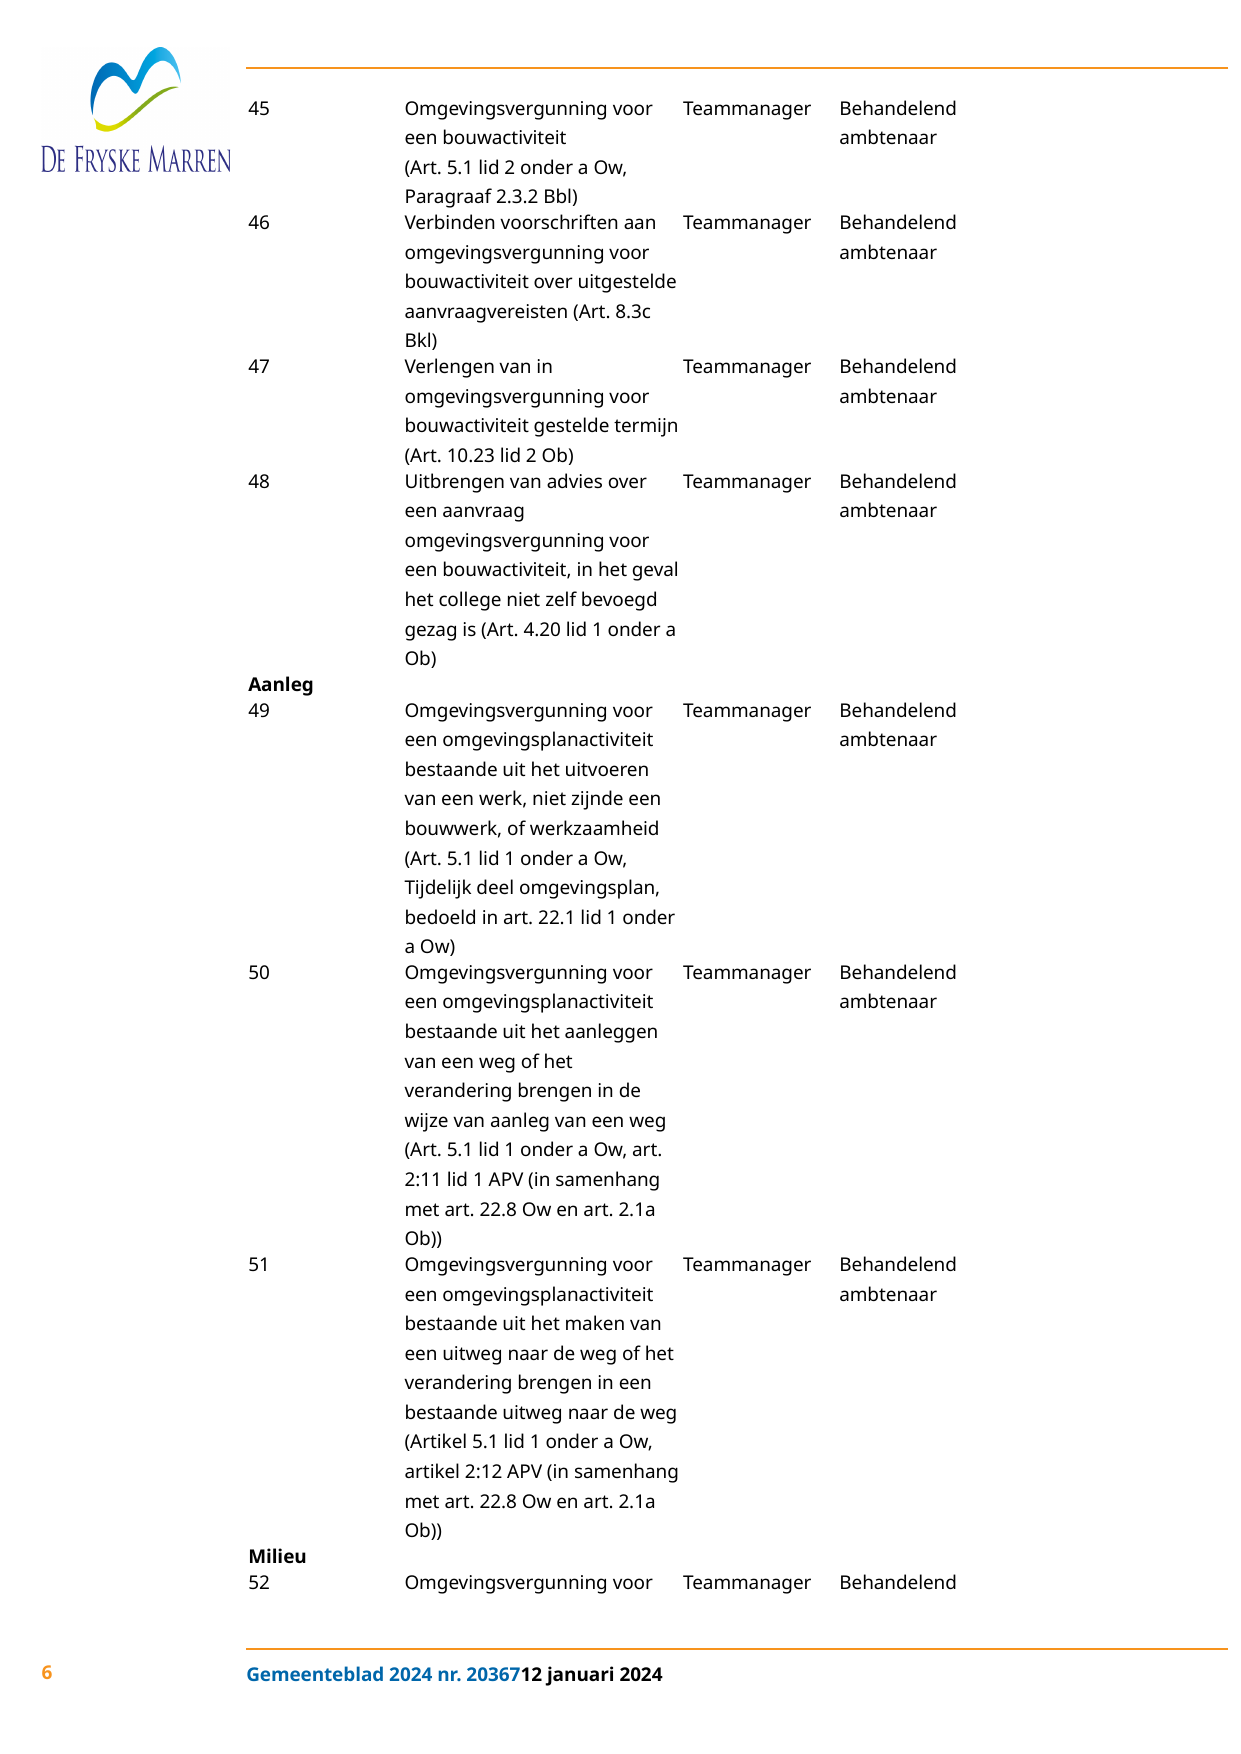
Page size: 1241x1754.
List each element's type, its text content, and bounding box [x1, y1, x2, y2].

table_cell Behandelend ambtenaar [839, 468, 995, 671]
table_cell Teammanager [683, 1251, 839, 1543]
table_cell 49 [248, 697, 404, 959]
table_cell [995, 209, 1152, 353]
table_cell [995, 353, 1152, 468]
table_cell Omgevingsvergunning voor een omgevingsplanactiviteit bestaande uit het uitvoeren van een werk, niet zijnde een bouwwerk, of werkzaamheid (Art. 5.1 lid 1 onder a Ow, Tijdelijk deel omgevingsplan, bedoeld in art. 22.1 lid 1 onder a Ow) [404, 697, 683, 959]
table_cell Behandelend ambtenaar [839, 209, 995, 353]
table_cell Behandelend ambtenaar [839, 959, 995, 1251]
table_cell Behandelend [839, 1569, 995, 1594]
picture [41, 47, 231, 172]
table_cell 46 [248, 209, 404, 353]
table_cell Verlengen van in omgevingsvergunning voor bouwactiviteit gestelde termijn (Art. 10.23 lid 2 Ob) [404, 353, 683, 468]
table_cell [995, 1569, 1152, 1594]
table_cell Uitbrengen van advies over een aanvraag omgevingsvergunning voor een bouwactiviteit, in het geval het college niet zelf bevoegd gezag is (Art. 4.20 lid 1 onder a Ob) [404, 468, 683, 671]
table_cell Omgevingsvergunning voor een omgevingsplanactiviteit bestaande uit het maken van een uitweg naar de weg of het verandering brengen in een bestaande uitweg naar de weg (Artikel 5.1 lid 1 onder a Ow, artikel 2:12 APV (in samenhang met art. 22.8 Ow en art. 2.1a Ob)) [404, 1251, 683, 1543]
table_cell 51 [248, 1251, 404, 1543]
table_cell [995, 959, 1152, 1251]
table_cell Teammanager [683, 959, 839, 1251]
table_cell Omgevingsvergunning voor een bouwactiviteit (Art. 5.1 lid 2 onder a Ow, Paragraaf 2.3.2 Bbl) [404, 95, 683, 209]
table_cell [995, 1251, 1152, 1543]
table_cell [995, 468, 1152, 671]
table_cell Milieu [248, 1543, 1152, 1569]
table_cell Aanleg [248, 671, 1152, 697]
table_cell [995, 95, 1152, 209]
table_cell [995, 697, 1152, 959]
table_cell 52 [248, 1569, 404, 1594]
table_cell 50 [248, 959, 404, 1251]
table_cell Omgevingsvergunning voor [404, 1569, 683, 1594]
table_cell Behandelend ambtenaar [839, 95, 995, 209]
table_cell Teammanager [683, 1569, 839, 1594]
table_cell 47 [248, 353, 404, 468]
table_cell Teammanager [683, 697, 839, 959]
table_cell Omgevingsvergunning voor een omgevingsplanactiviteit bestaande uit het aanleggen van een weg of het verandering brengen in de wijze van aanleg van een weg (Art. 5.1 lid 1 onder a Ow, art. 2:11 lid 1 APV (in samenhang met art. 22.8 Ow en art. 2.1a Ob)) [404, 959, 683, 1251]
table_cell 45 [248, 95, 404, 209]
table_cell Teammanager [683, 209, 839, 353]
table_cell Behandelend ambtenaar [839, 1251, 995, 1543]
table_cell Teammanager [683, 353, 839, 468]
table_cell 48 [248, 468, 404, 671]
table_cell Behandelend ambtenaar [839, 353, 995, 468]
table_cell Verbinden voorschriften aan omgevingsvergunning voor bouwactiviteit over uitgestelde aanvraagvereisten (Art. 8.3c Bkl) [404, 209, 683, 353]
table_cell Teammanager [683, 468, 839, 671]
table_cell Behandelend ambtenaar [839, 697, 995, 959]
table_cell Teammanager [683, 95, 839, 209]
